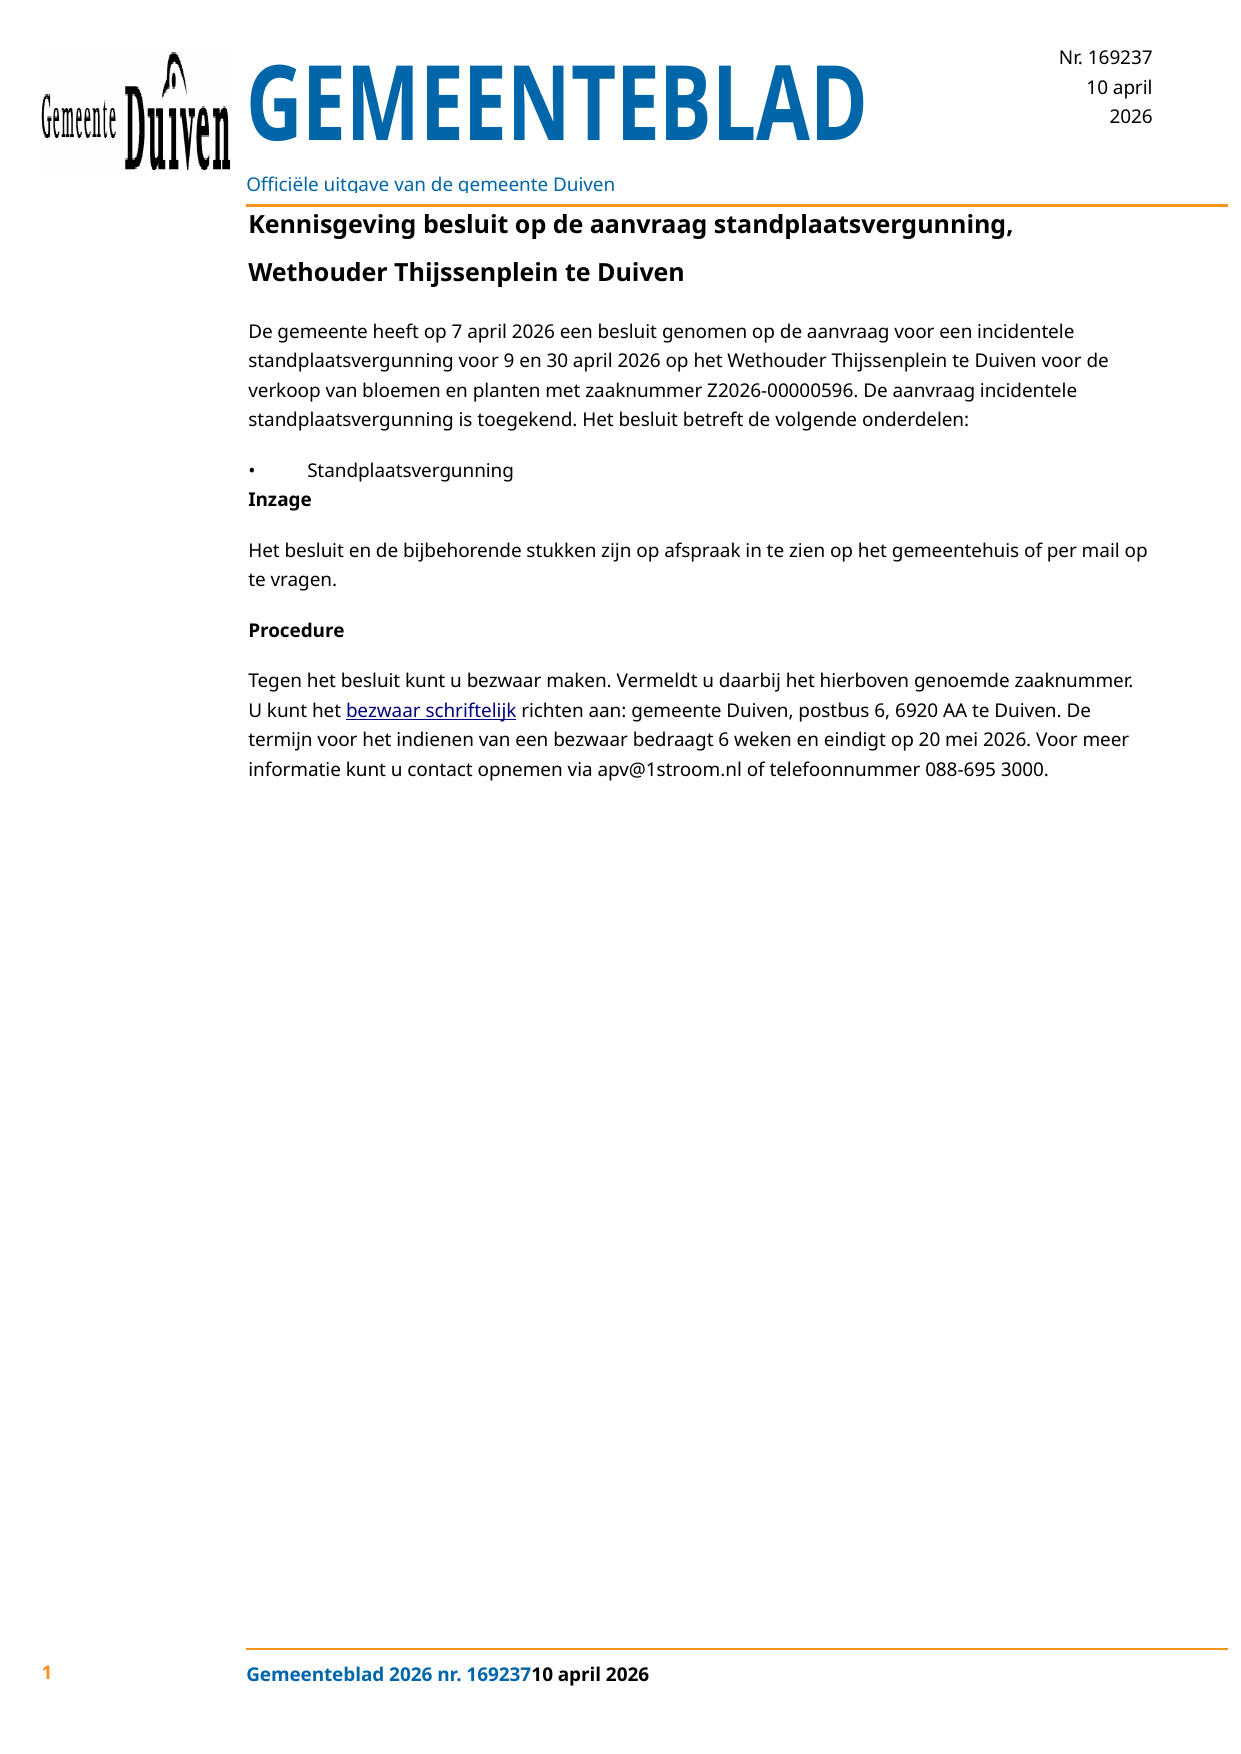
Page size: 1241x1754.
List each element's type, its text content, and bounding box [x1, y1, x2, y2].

text De gemeente heeft op 7 april 2026 een besluit genomen op de aanvraag voor een incidentele standplaatsvergunning voor 9 en 30 april 2026 op het Wethouder Thijssenplein te Duiven voor de verkoop van bloemen en planten met zaaknummer Z2026-00000596. De aanvraag incidentele standplaatsvergunning is toegekend. Het besluit betreft de volgende onderdelen: [248, 318, 1152, 432]
text Het besluit en de bijbehorende stukken zijn op afspraak in te zien op het gemeentehuis of per mail op te vragen. [248, 537, 1152, 592]
list Standplaatsvergunning [248, 457, 1152, 483]
text Tegen het besluit kunt u bezwaar maken. Vermeldt u daarbij het hierboven genoemde zaaknummer. U kunt het bezwaar schriftelijk richten aan: gemeente Duiven, postbus 6, 6920 AA te Duiven. De termijn voor het indienen van een bezwaar bedraagt 6 weken en eindigt op 20 mei 2026. Voor meer informatie kunt u contact opnemen via apv@1stroom.nl of telefoonnummer 088-695 3000. [248, 667, 1152, 782]
text Procedure [248, 617, 1152, 643]
picture [41, 47, 231, 172]
text Inzage [248, 487, 1152, 512]
text Kennisgeving besluit op de aanvraag standplaatsvergunning, Wethouder Thijssenplein te Duiven [248, 207, 1152, 288]
